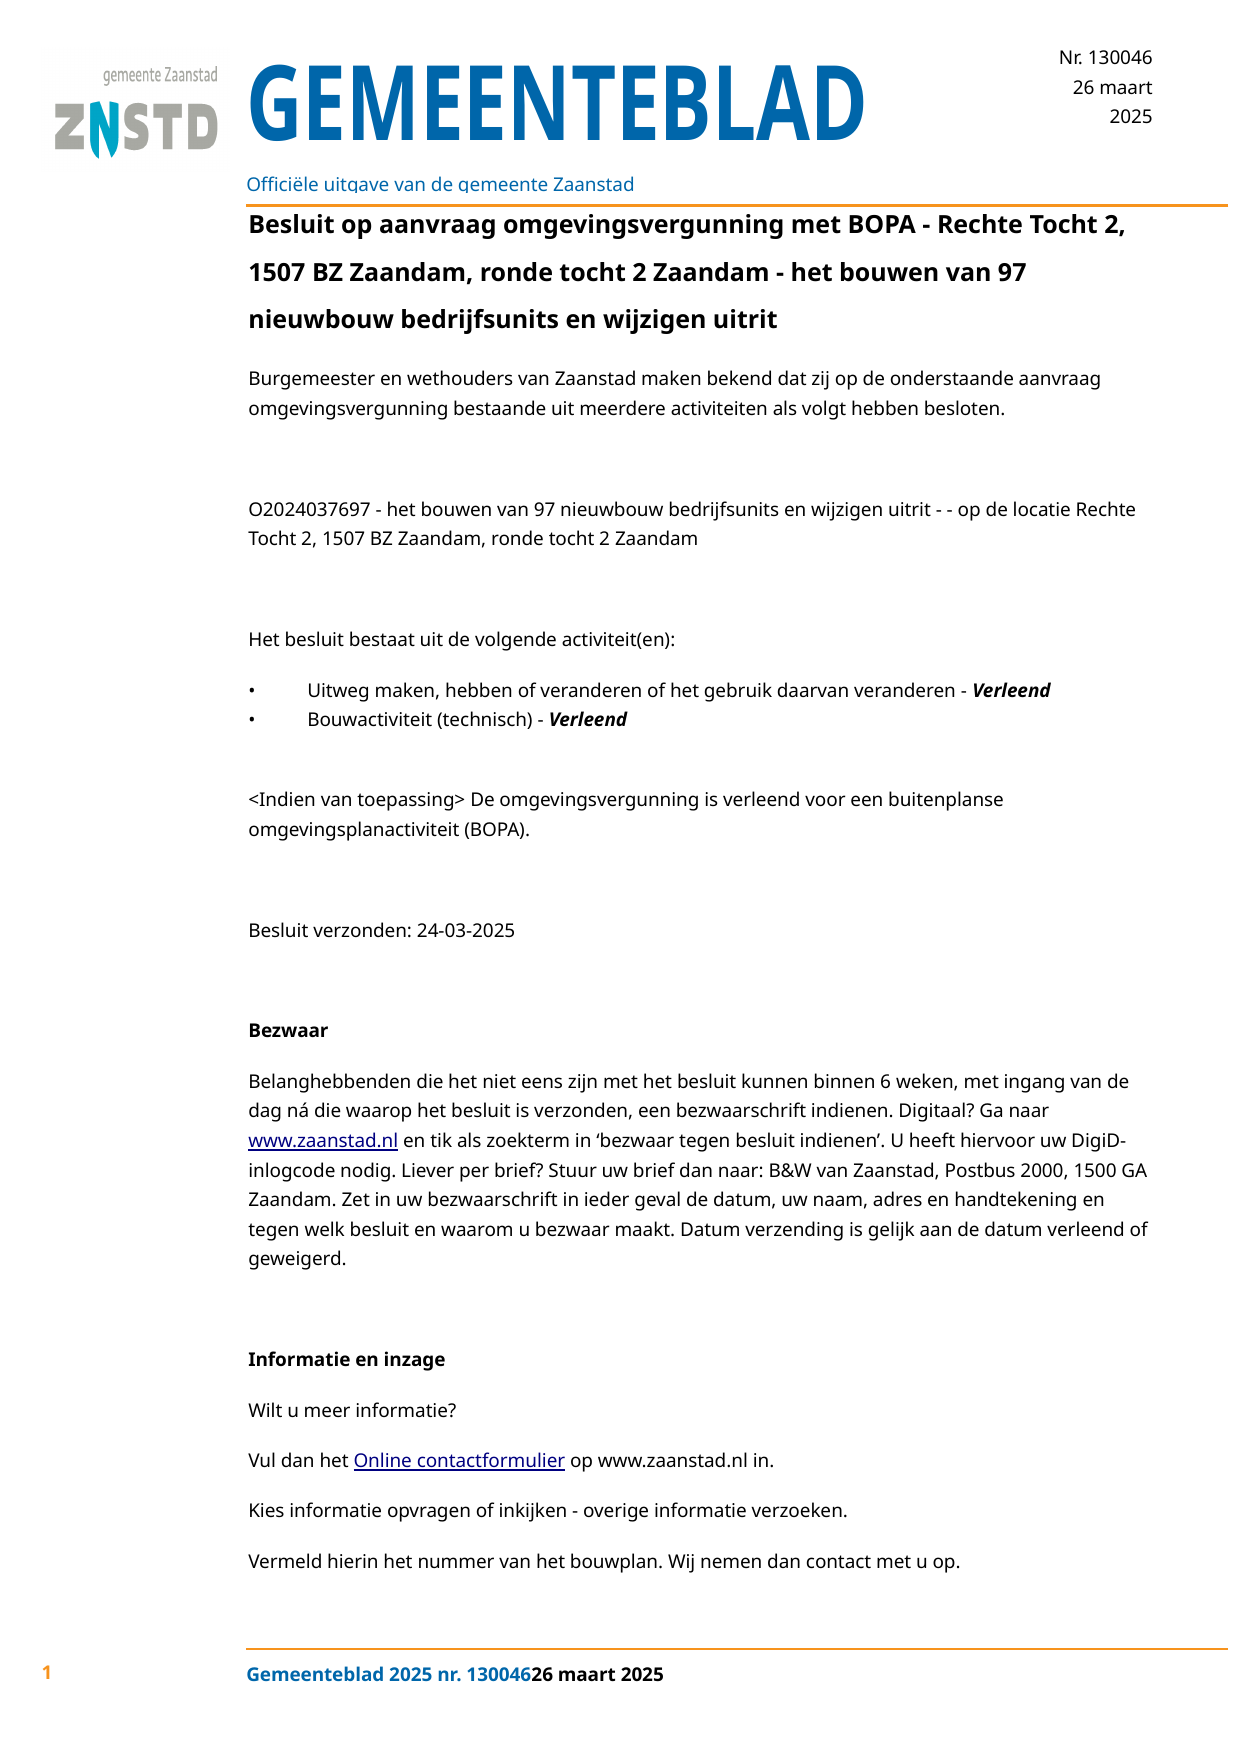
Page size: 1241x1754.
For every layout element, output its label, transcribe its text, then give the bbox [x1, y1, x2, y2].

text Besluit op aanvraag omgevingsvergunning met BOPA - Rechte Tocht 2, 1507 BZ Zaandam, ronde tocht 2 Zaandam - het bouwen van 97 nieuwbouw bedrijfsunits en wijzigen uitrit [248, 207, 1152, 336]
text Bezwaar [248, 1018, 1152, 1043]
text <Indien van toepassing> De omgevingsvergunning is verleend voor een buitenplanse omgevingsplanactiviteit (BOPA). [248, 786, 1152, 842]
text Informatie en inzage [248, 1346, 1152, 1372]
text Belanghebbenden die het niet eens zijn met het besluit kunnen binnen 6 weken, met ingang van de dag ná die waarop het besluit is verzonden, een bezwaarschrift indienen. Digitaal? Ga naar www.zaanstad.nl en tik als zoekterm in ‘bezwaar tegen besluit indienen’. U heeft hiervoor uw DigiD-inlogcode nodig. Liever per brief? Stuur uw brief dan naar: B&W van Zaanstad, Postbus 2000, 1500 GA Zaandam. Zet in uw bezwaarschrift in ieder geval de datum, uw naam, adres en handtekening en tegen welk besluit en waarom u bezwaar maakt. Datum verzending is gelijk aan de datum verleend of geweigerd. [248, 1068, 1152, 1271]
text Vermeld hierin het nummer van het bouwplan. Wij nemen dan contact met u op. [248, 1548, 1152, 1574]
text Wilt u meer informatie? [248, 1397, 1152, 1422]
text Besluit verzonden: 24-03-2025 [248, 917, 1152, 942]
list Bouwactiviteit (technisch) - Verleend [248, 706, 1152, 732]
text Het besluit bestaat uit de volgende activiteit(en): [248, 626, 1152, 652]
list Uitweg maken, hebben of veranderen of het gebruik daarvan veranderen - Verleend [248, 677, 1152, 702]
text O2024037697 - het bouwen van 97 nieuwbouw bedrijfsunits en wijzigen uitrit - - op de locatie Rechte Tocht 2, 1507 BZ Zaandam, ronde tocht 2 Zaandam [248, 496, 1152, 551]
picture [41, 47, 231, 172]
text Vul dan het Online contactformulier op www.zaanstad.nl in. [248, 1447, 1152, 1473]
text Burgemeester en wethouders van Zaanstad maken bekend dat zij op de onderstaande aanvraag omgevingsvergunning bestaande uit meerdere activiteiten als volgt hebben besloten. [248, 366, 1152, 421]
text Kies informatie opvragen of inkijken - overige informatie verzoeken. [248, 1498, 1152, 1523]
